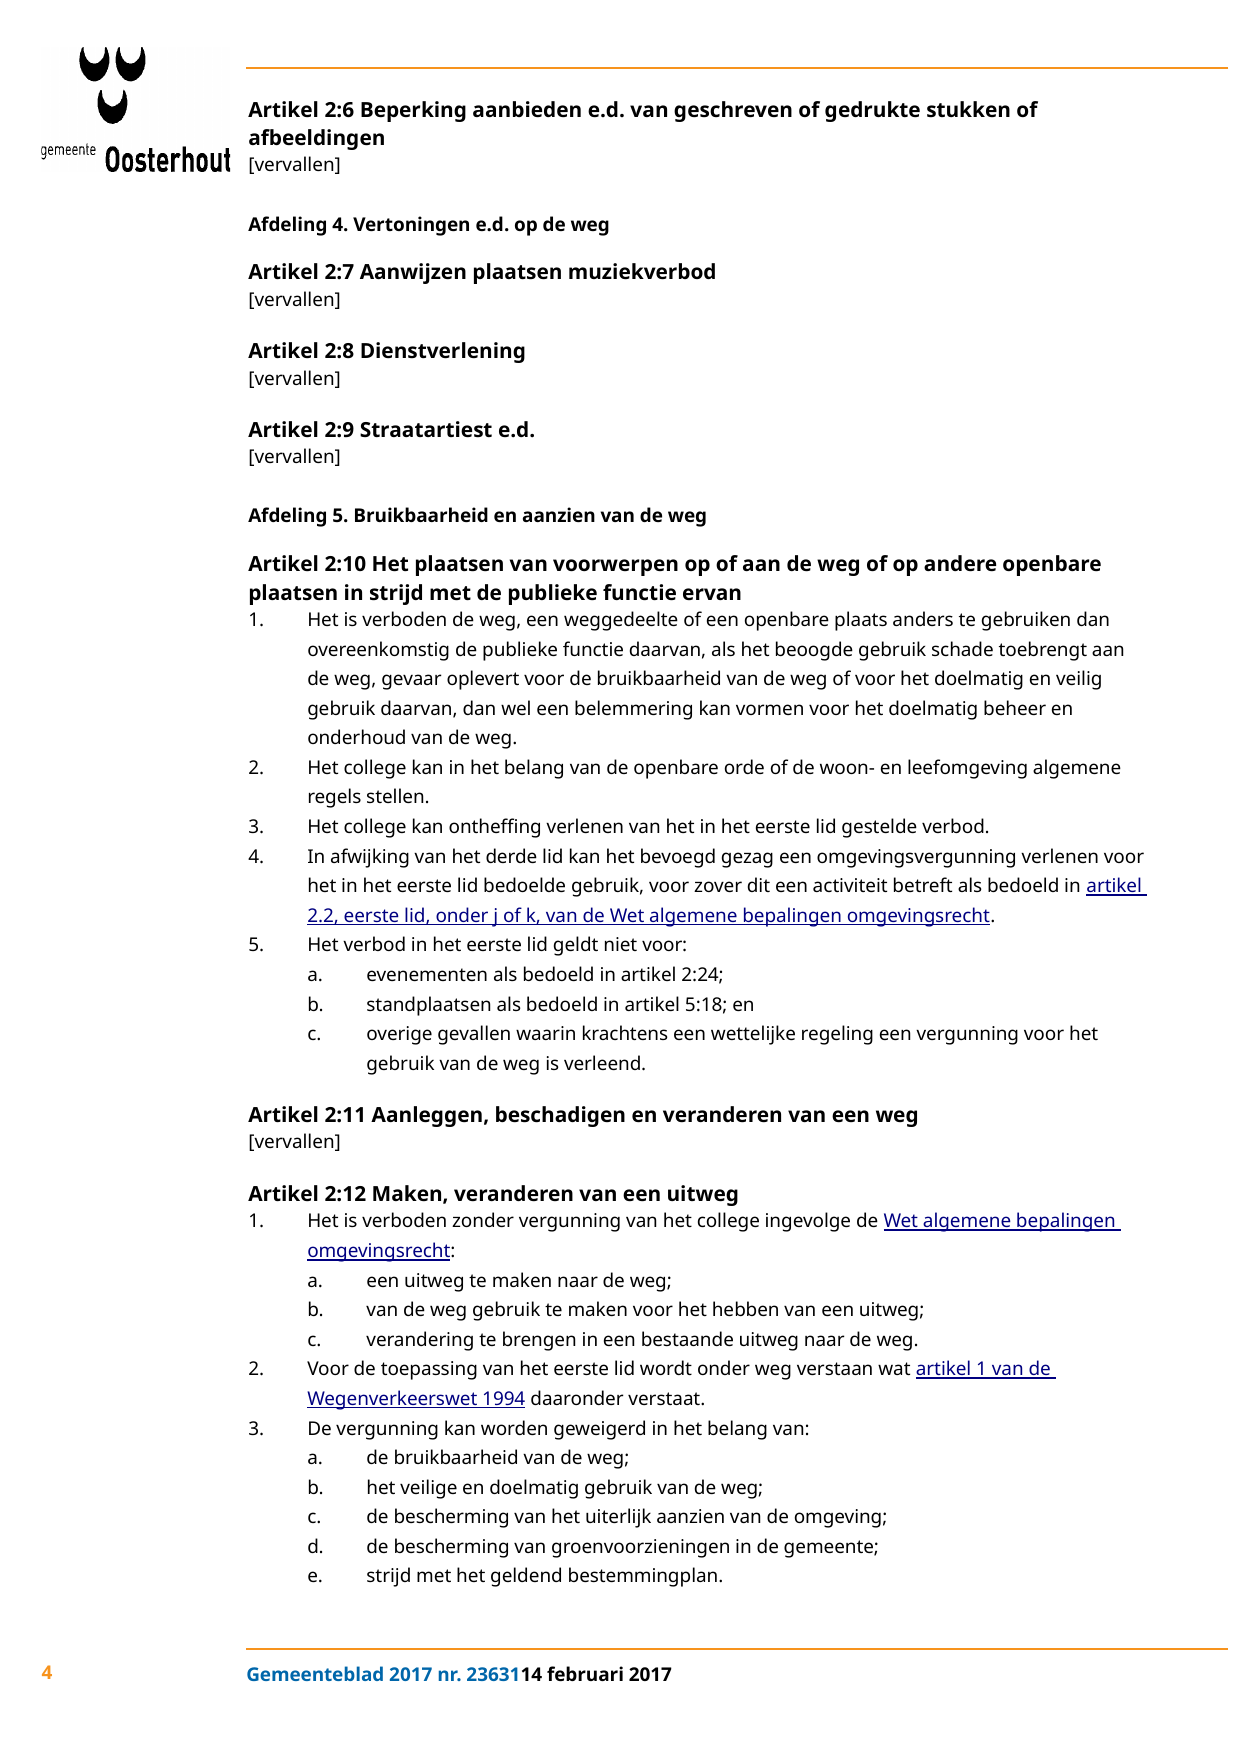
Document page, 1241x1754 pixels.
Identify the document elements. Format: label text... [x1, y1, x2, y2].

list In afwijking van het derde lid kan het bevoegd gezag een omgevingsvergunning verlenen voor het in het eerste lid bedoelde gebruik, voor zover dit een activiteit betreft als bedoeld in artikel 2.2, eerste lid, onder j of k, van de Wet algemene bepalingen omgevingsrecht. [248, 843, 1152, 928]
text Afdeling 4. Vertoningen e.d. op de weg [248, 211, 1152, 237]
list Het verbod in het eerste lid geldt niet voor: [248, 932, 1152, 957]
list De vergunning kan worden geweigerd in het belang van: [248, 1415, 1152, 1440]
text [vervallen] [248, 1129, 1152, 1154]
list de bescherming van groenvoorzieningen in de gemeente; [307, 1533, 1152, 1559]
text Afdeling 5. Bruikbaarheid en aanzien van de weg [248, 503, 1152, 528]
text Artikel 2:12 Maken, veranderen van een uitweg [248, 1179, 1152, 1208]
list Voor de toepassing van het eerste lid wordt onder weg verstaan wat artikel 1 van de Wegenverkeerswet 1994 daaronder verstaat. [248, 1356, 1152, 1411]
text [vervallen] [248, 152, 1152, 177]
text [vervallen] [248, 443, 1152, 469]
text Artikel 2:6 Beperking aanbieden e.d. van geschreven of gedrukte stukken of afbeeldingen [248, 95, 1152, 152]
picture [41, 47, 231, 172]
list Het college kan ontheffing verlenen van het in het eerste lid gestelde verbod. [248, 813, 1152, 839]
text Artikel 2:8 Dienstverlening [248, 336, 1152, 365]
list overige gevallen waarin krachtens een wettelijke regeling een vergunning voor het gebruik van de weg is verleend. [307, 1020, 1152, 1076]
list een uitweg te maken naar de weg; [307, 1267, 1152, 1292]
list de bruikbaarheid van de weg; [307, 1444, 1152, 1470]
list Het is verboden de weg, een weggedeelte of een openbare plaats anders te gebruiken dan overeenkomstig de publieke functie daarvan, als het beoogde gebruik schade toebrengt aan de weg, gevaar oplevert voor de bruikbaarheid van de weg of voor het doelmatig en veilig gebruik daarvan, dan wel een belemmering kan vormen voor het doelmatig beheer en onderhoud van de weg. [248, 606, 1152, 750]
text Artikel 2:11 Aanleggen, beschadigen en veranderen van een weg [248, 1100, 1152, 1129]
list Het college kan in het belang van de openbare orde of de woon- en leefomgeving algemene regels stellen. [248, 754, 1152, 809]
list Het is verboden zonder vergunning van het college ingevolge de Wet algemene bepalingen omgevingsrecht: [248, 1208, 1152, 1263]
list evenementen als bedoeld in artikel 2:24; [307, 961, 1152, 987]
text Artikel 2:9 Straatartiest e.d. [248, 415, 1152, 443]
text [vervallen] [248, 365, 1152, 390]
text Artikel 2:7 Aanwijzen plaatsen muziekverbod [248, 257, 1152, 286]
list verandering te brengen in een bestaande uitweg naar de weg. [307, 1326, 1152, 1352]
text Artikel 2:10 Het plaatsen van voorwerpen op of aan de weg of op andere openbare plaatsen in strijd met de publieke functie ervan [248, 549, 1152, 606]
text [vervallen] [248, 286, 1152, 312]
list van de weg gebruik te maken voor het hebben van een uitweg; [307, 1296, 1152, 1322]
list de bescherming van het uiterlijk aanzien van de omgeving; [307, 1503, 1152, 1529]
list strijd met het geldend bestemmingplan. [307, 1563, 1152, 1588]
list standplaatsen als bedoeld in artikel 5:18; en [307, 991, 1152, 1016]
list het veilige en doelmatig gebruik van de weg; [307, 1474, 1152, 1499]
